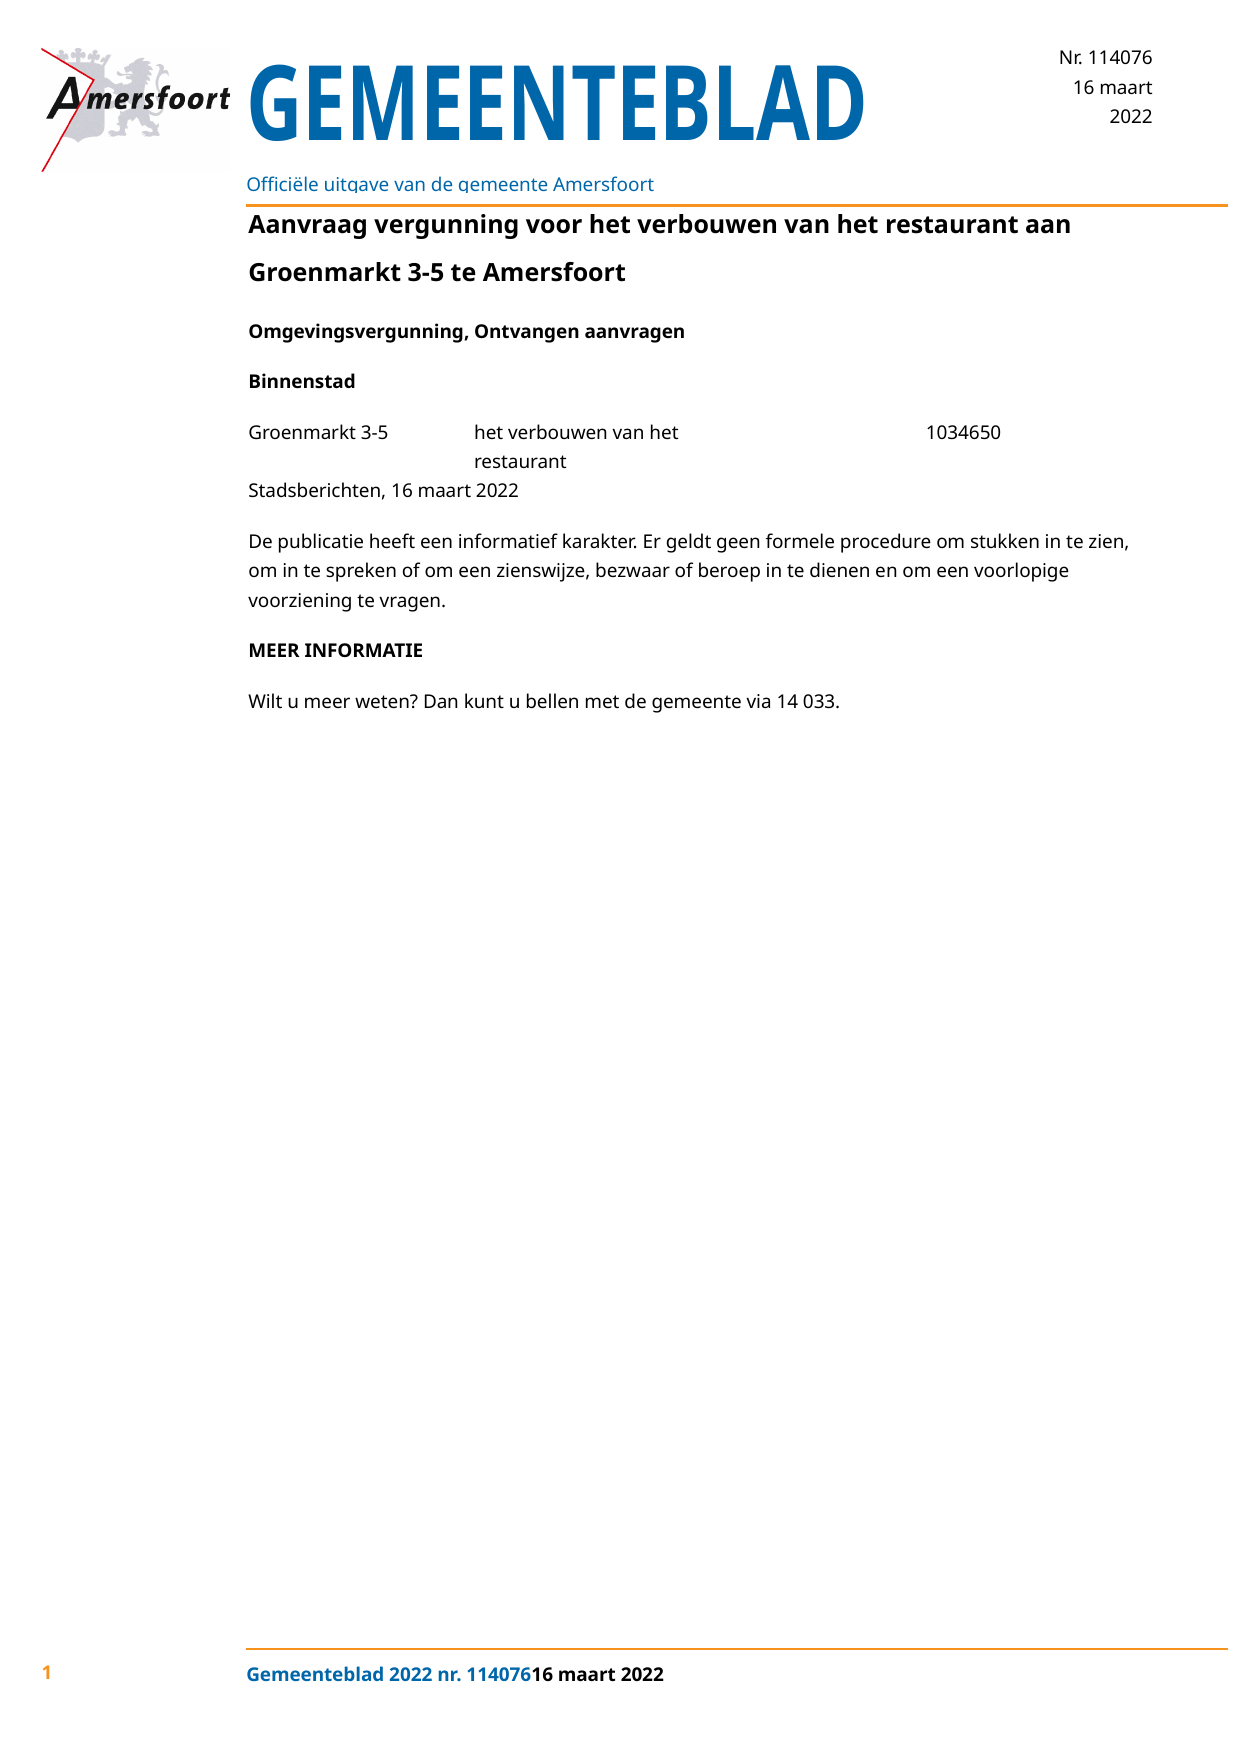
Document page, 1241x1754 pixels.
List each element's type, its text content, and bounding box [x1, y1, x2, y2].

table_header Groenmarkt 3-5 [248, 419, 474, 474]
table_header [700, 419, 926, 474]
text Aanvraag vergunning voor het verbouwen van het restaurant aan Groenmarkt 3-5 te Amersfoort [248, 207, 1152, 288]
text Wilt u meer weten? Dan kunt u bellen met de gemeente via 14 033. [248, 688, 1152, 713]
table_header 1034650 [926, 419, 1152, 474]
text De publicatie heeft een informatief karakter. Er geldt geen formele procedure om stukken in te zien, om in te spreken of om een zienswijze, bezwaar of beroep in te dienen en om een voorlopige voorziening te vragen. [248, 528, 1152, 613]
text Binnenstad [248, 368, 1152, 394]
text MEER INFORMATIE [248, 637, 1152, 663]
table_header het verbouwen van het restaurant [474, 419, 700, 474]
picture [41, 47, 231, 172]
text Stadsberichten, 16 maart 2022 [248, 477, 1152, 503]
text Omgevingsvergunning, Ontvangen aanvragen [248, 318, 1152, 344]
